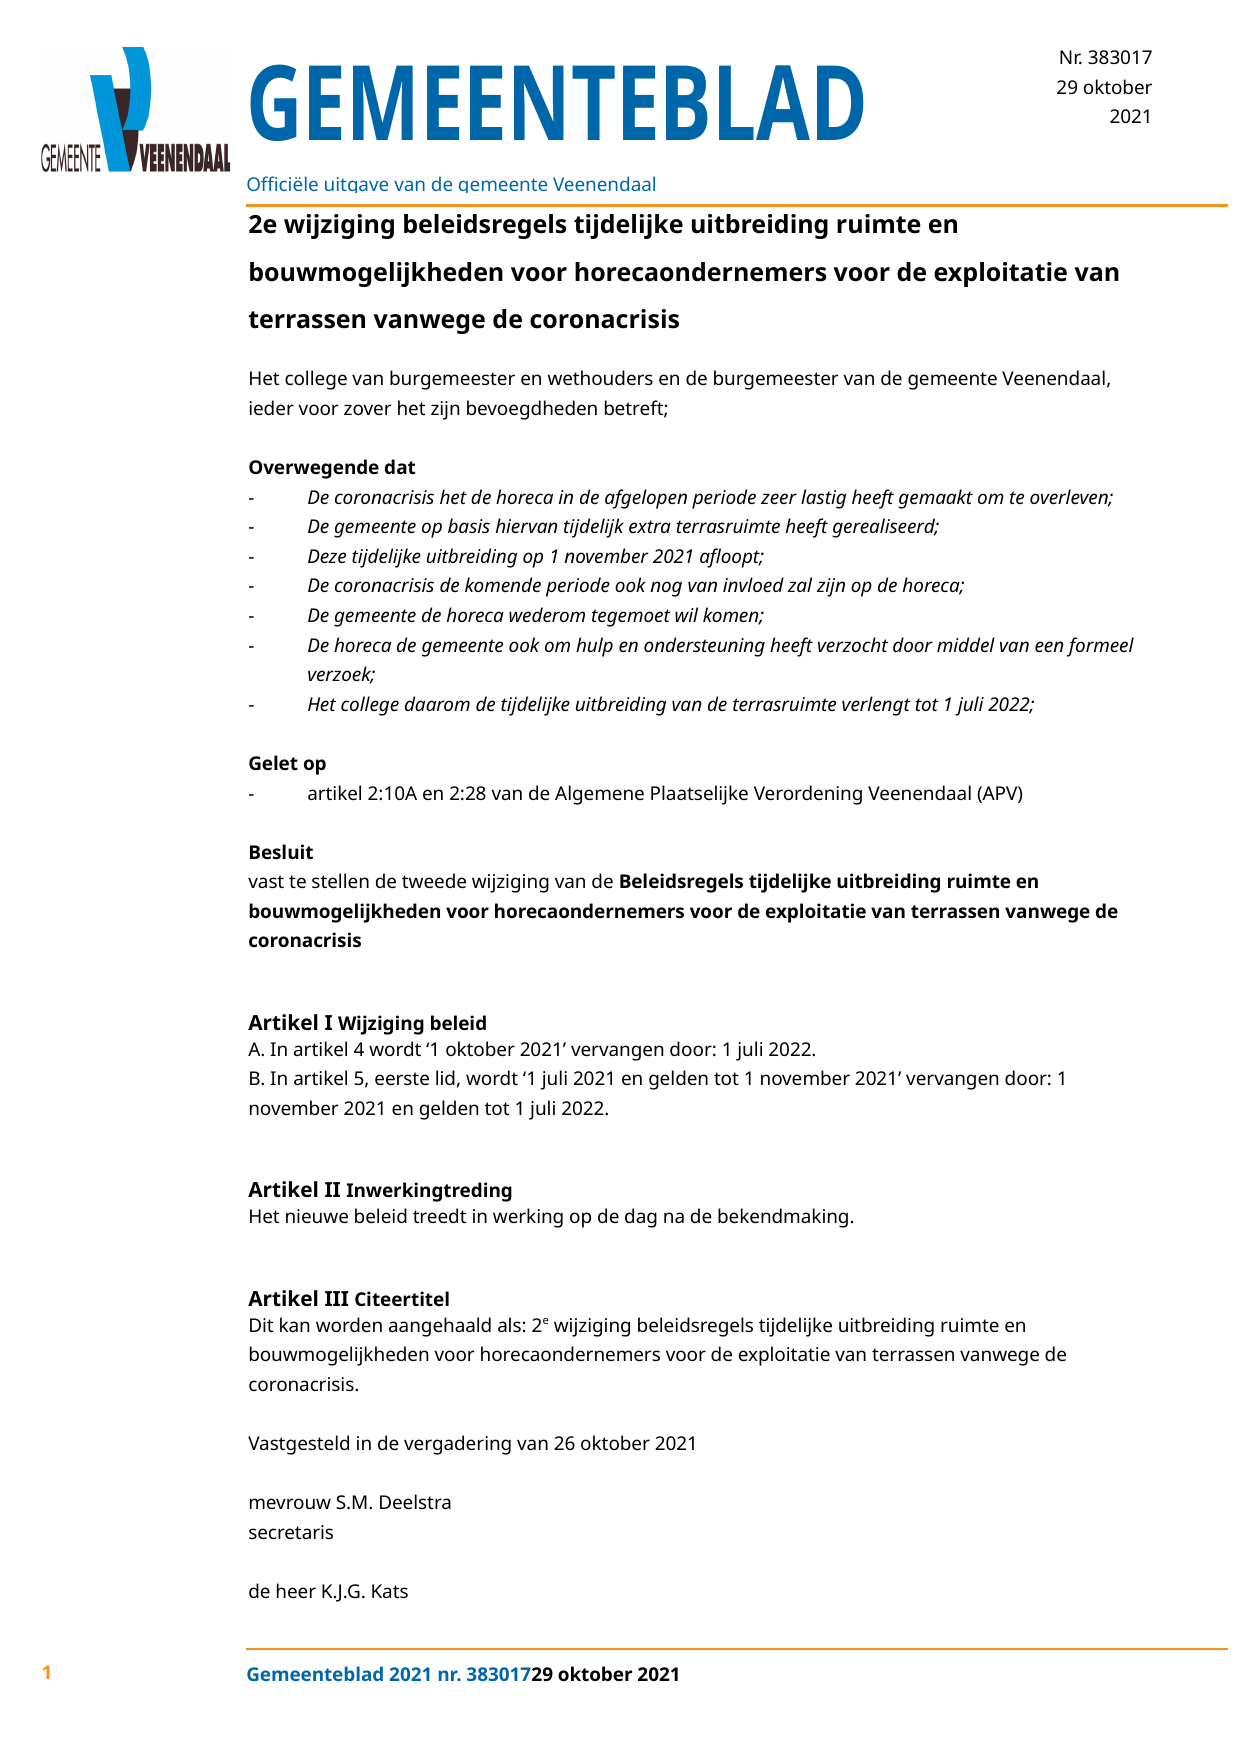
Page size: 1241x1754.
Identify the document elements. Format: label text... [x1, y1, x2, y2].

text Overwegende dat [248, 454, 1152, 480]
text mevrouw S.M. Deelstra [248, 1489, 1152, 1515]
text Gelet op [248, 750, 1152, 776]
list De horeca de gemeente ook om hulp en ondersteuning heeft verzocht door middel van een formeel verzoek; [248, 632, 1152, 687]
text de heer K.J.G. Kats [248, 1578, 1152, 1604]
list De gemeente de horeca wederom tegemoet wil komen; [248, 602, 1152, 628]
picture [41, 47, 130, 172]
text Vastgesteld in de vergadering van 26 oktober 2021 [248, 1430, 1152, 1456]
list Deze tijdelijke uitbreiding op 1 november 2021 afloopt; [248, 543, 1152, 569]
text Artikel II Inwerkingtreding [248, 1175, 1152, 1204]
text A. In artikel 4 wordt ‘1 oktober 2021’ vervangen door: 1 juli 2022. [248, 1036, 1152, 1062]
text Het college van burgemeester en wethouders en de burgemeester van de gemeente Veenendaal, ieder voor zover het zijn bevoegdheden betreft; [248, 366, 1152, 421]
text 2e wijziging beleidsregels tijdelijke uitbreiding ruimte en bouwmogelijkheden voor horecaondernemers voor de exploitatie van terrassen vanwege de coronacrisis [248, 207, 1152, 336]
list De gemeente op basis hiervan tijdelijk extra terrasruimte heeft gerealiseerd; [248, 513, 1152, 539]
list Het college daarom de tijdelijke uitbreiding van de terrasruimte verlengt tot 1 juli 2022; [248, 691, 1152, 717]
text Artikel III Citeertitel [248, 1284, 1152, 1312]
text Dit kan worden aangehaald als: 2e wijziging beleidsregels tijdelijke uitbreiding ruimte en bouwmogelijkheden voor horecaondernemers voor de exploitatie van terrassen vanwege de coronacrisis. [248, 1312, 1152, 1397]
text Besluit [248, 839, 1152, 864]
text B. In artikel 5, eerste lid, wordt ‘1 juli 2021 en gelden tot 1 november 2021’ vervangen door: 1 november 2021 en gelden tot 1 juli 2022. [248, 1066, 1152, 1121]
list De coronacrisis het de horeca in de afgelopen periode zeer lastig heeft gemaakt om te overleven; [248, 484, 1152, 509]
text vast te stellen de tweede wijziging van de Beleidsregels tijdelijke uitbreiding ruimte en bouwmogelijkheden voor horecaondernemers voor de exploitatie van terrassen vanwege de coronacrisis [248, 868, 1152, 953]
list De coronacrisis de komende periode ook nog van invloed zal zijn op de horeca; [248, 573, 1152, 598]
list artikel 2:10A en 2:28 van de Algemene Plaatselijke Verordening Veenendaal (APV) [248, 780, 1152, 805]
picture [123, 47, 231, 172]
text Het nieuwe beleid treedt in werking op de dag na de bekendmaking. [248, 1204, 1152, 1229]
text secretaris [248, 1519, 1152, 1545]
text Artikel I Wijziging beleid [248, 1008, 1152, 1036]
